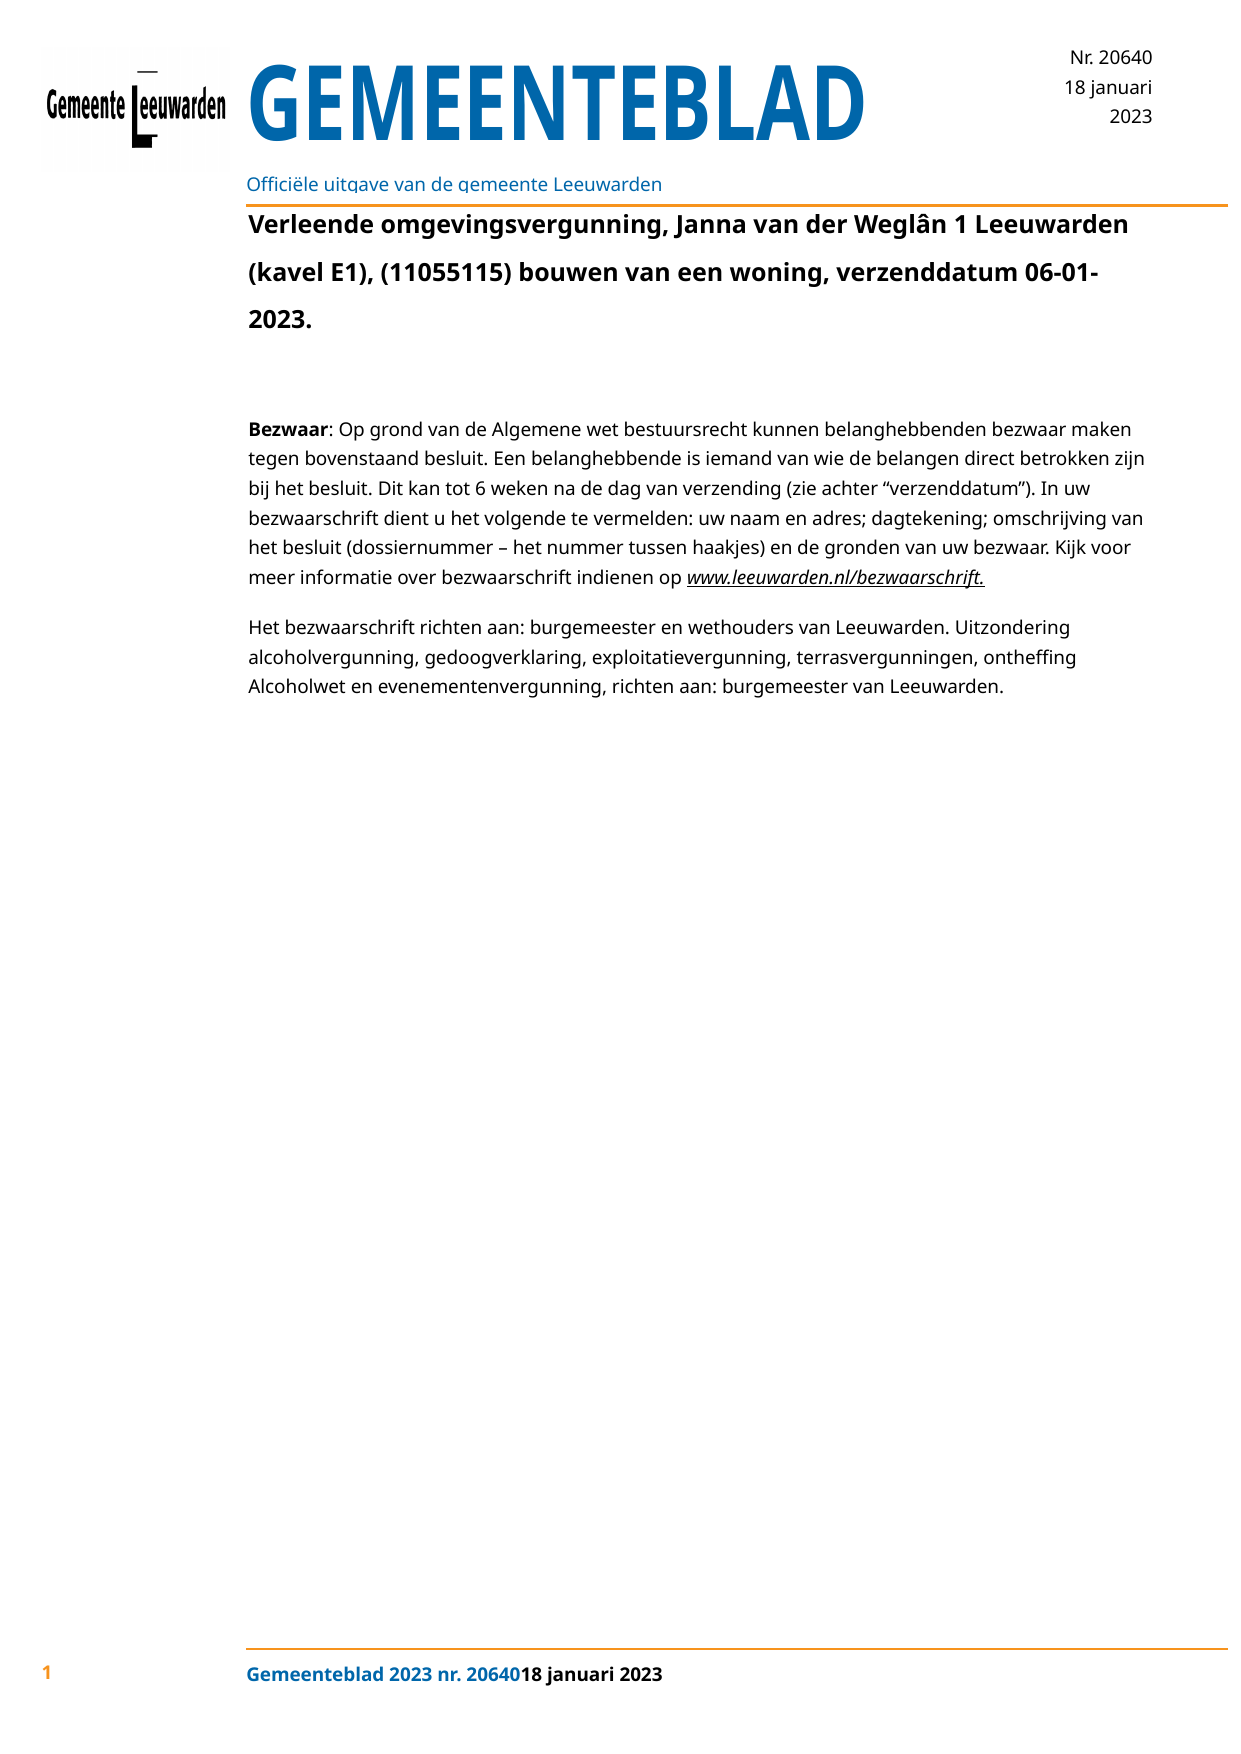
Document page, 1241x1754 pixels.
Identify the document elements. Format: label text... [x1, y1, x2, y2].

text Verleende omgevingsvergunning, Janna van der Weglân 1 Leeuwarden (kavel E1), (11055115) bouwen van een woning, verzenddatum 06-01-2023. [248, 207, 1152, 336]
text Het bezwaarschrift richten aan: burgemeester en wethouders van Leeuwarden. Uitzondering alcoholvergunning, gedoogverklaring, exploitatievergunning, terrasvergunningen, ontheffing Alcoholwet en evenementenvergunning, richten aan: burgemeester van Leeuwarden. [248, 614, 1152, 699]
text Bezwaar: Op grond van de Algemene wet bestuursrecht kunnen belanghebbenden bezwaar maken tegen bovenstaand besluit. Een belanghebbende is iemand van wie de belangen direct betrokken zijn bij het besluit. Dit kan tot 6 weken na de dag van verzending (zie achter “verzenddatum”). In uw bezwaarschrift dient u het volgende te vermelden: uw naam en adres; dagtekening; omschrijving van het besluit (dossiernummer – het nummer tussen haakjes) en de gronden van uw bezwaar. Kijk voor meer informatie over bezwaarschrift indienen op www.leeuwarden.nl/bezwaarschrift. [248, 416, 1152, 589]
picture [41, 47, 231, 172]
